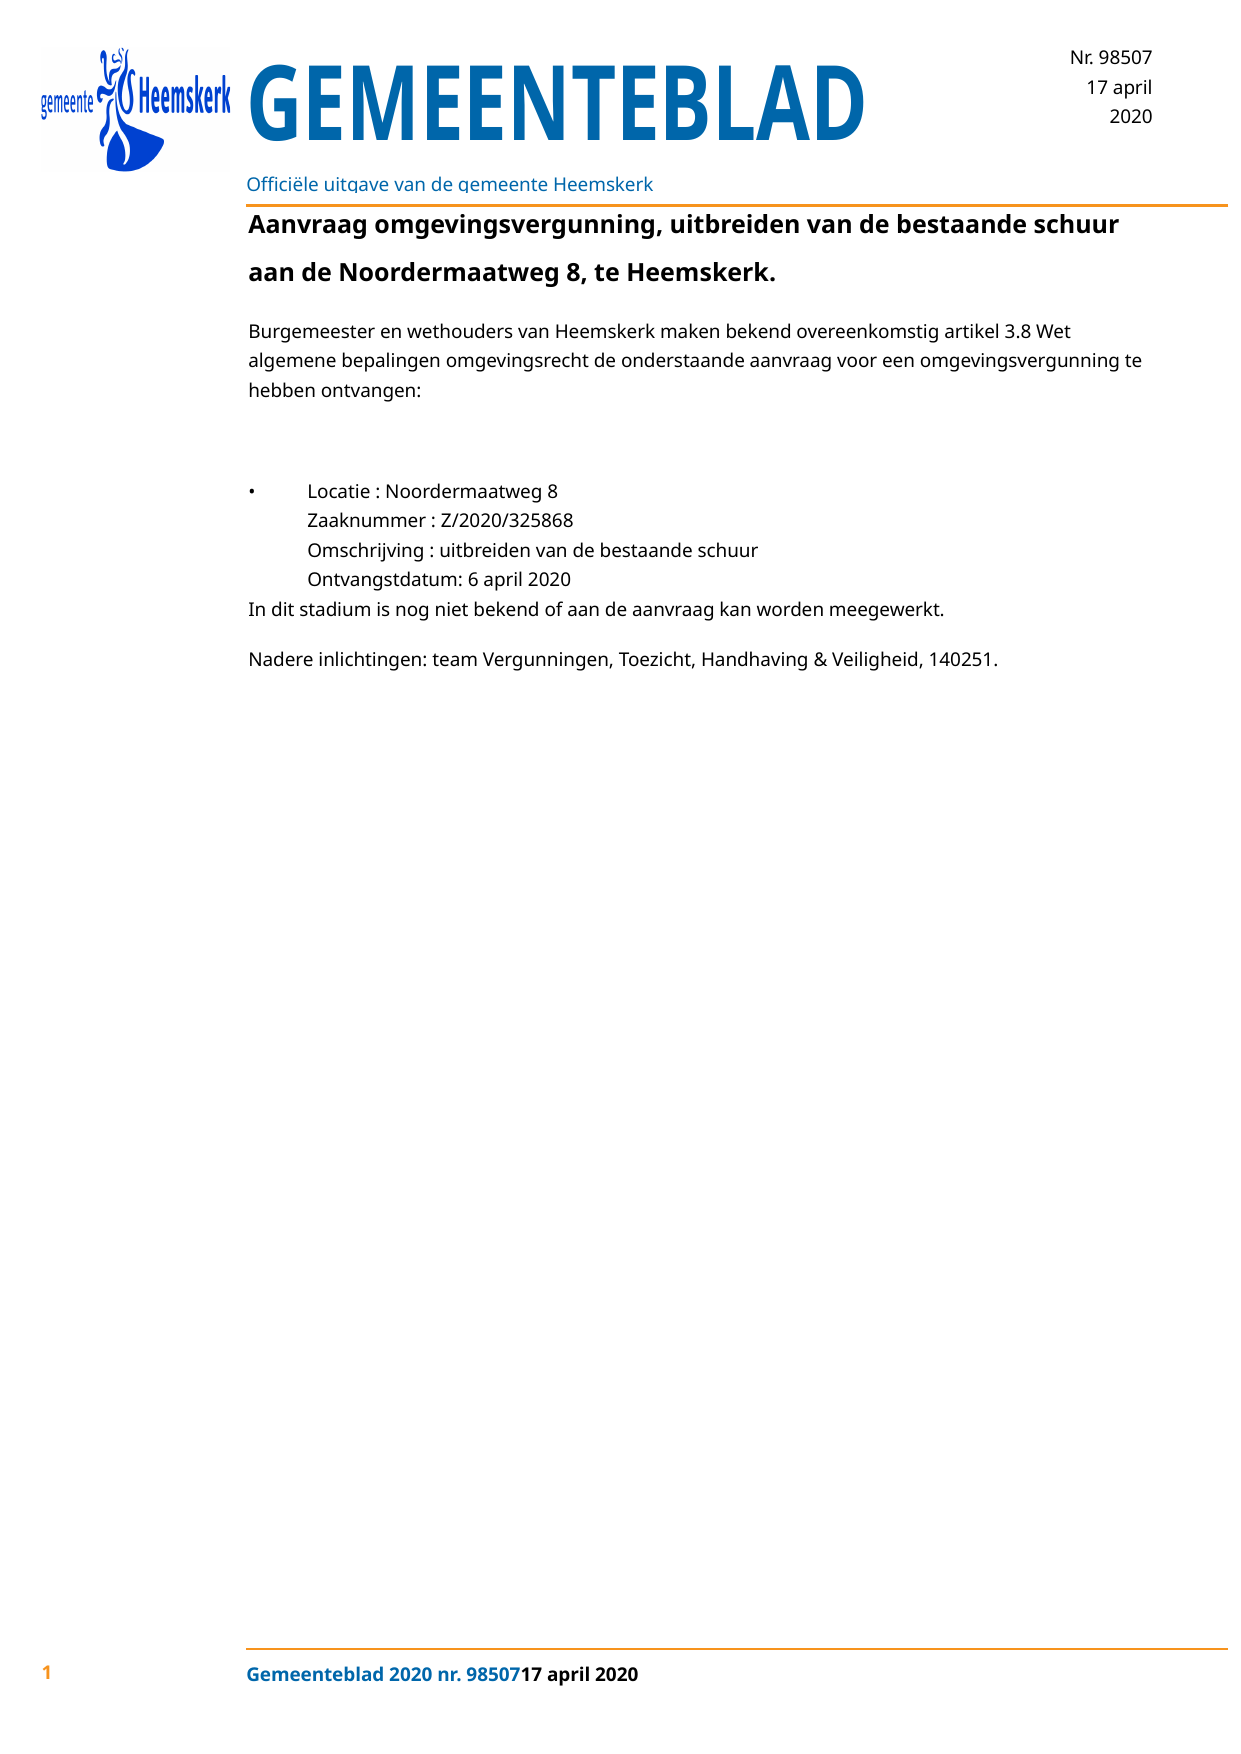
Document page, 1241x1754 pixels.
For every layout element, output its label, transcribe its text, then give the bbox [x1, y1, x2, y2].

text Aanvraag omgevingsvergunning, uitbreiden van de bestaande schuur aan de Noordermaatweg 8, te Heemskerk. [248, 207, 1152, 288]
text Nadere inlichtingen: team Vergunningen, Toezicht, Handhaving & Veiligheid, 140251. [248, 647, 1152, 672]
picture [41, 47, 231, 172]
list Locatie : Noordermaatweg 8 [248, 478, 1152, 504]
text In dit stadium is nog niet bekend of aan de aanvraag kan worden meegewerkt. [248, 596, 1152, 622]
list Ontvangstdatum: 6 april 2020 [248, 567, 1152, 592]
list Omschrijving : uitbreiden van de bestaande schuur [248, 537, 1152, 563]
list Zaaknummer : Z/2020/325868 [248, 507, 1152, 533]
text Burgemeester en wethouders van Heemskerk maken bekend overeenkomstig artikel 3.8 Wet algemene bepalingen omgevingsrecht de onderstaande aanvraag voor een omgevingsvergunning te hebben ontvangen: [248, 318, 1152, 403]
